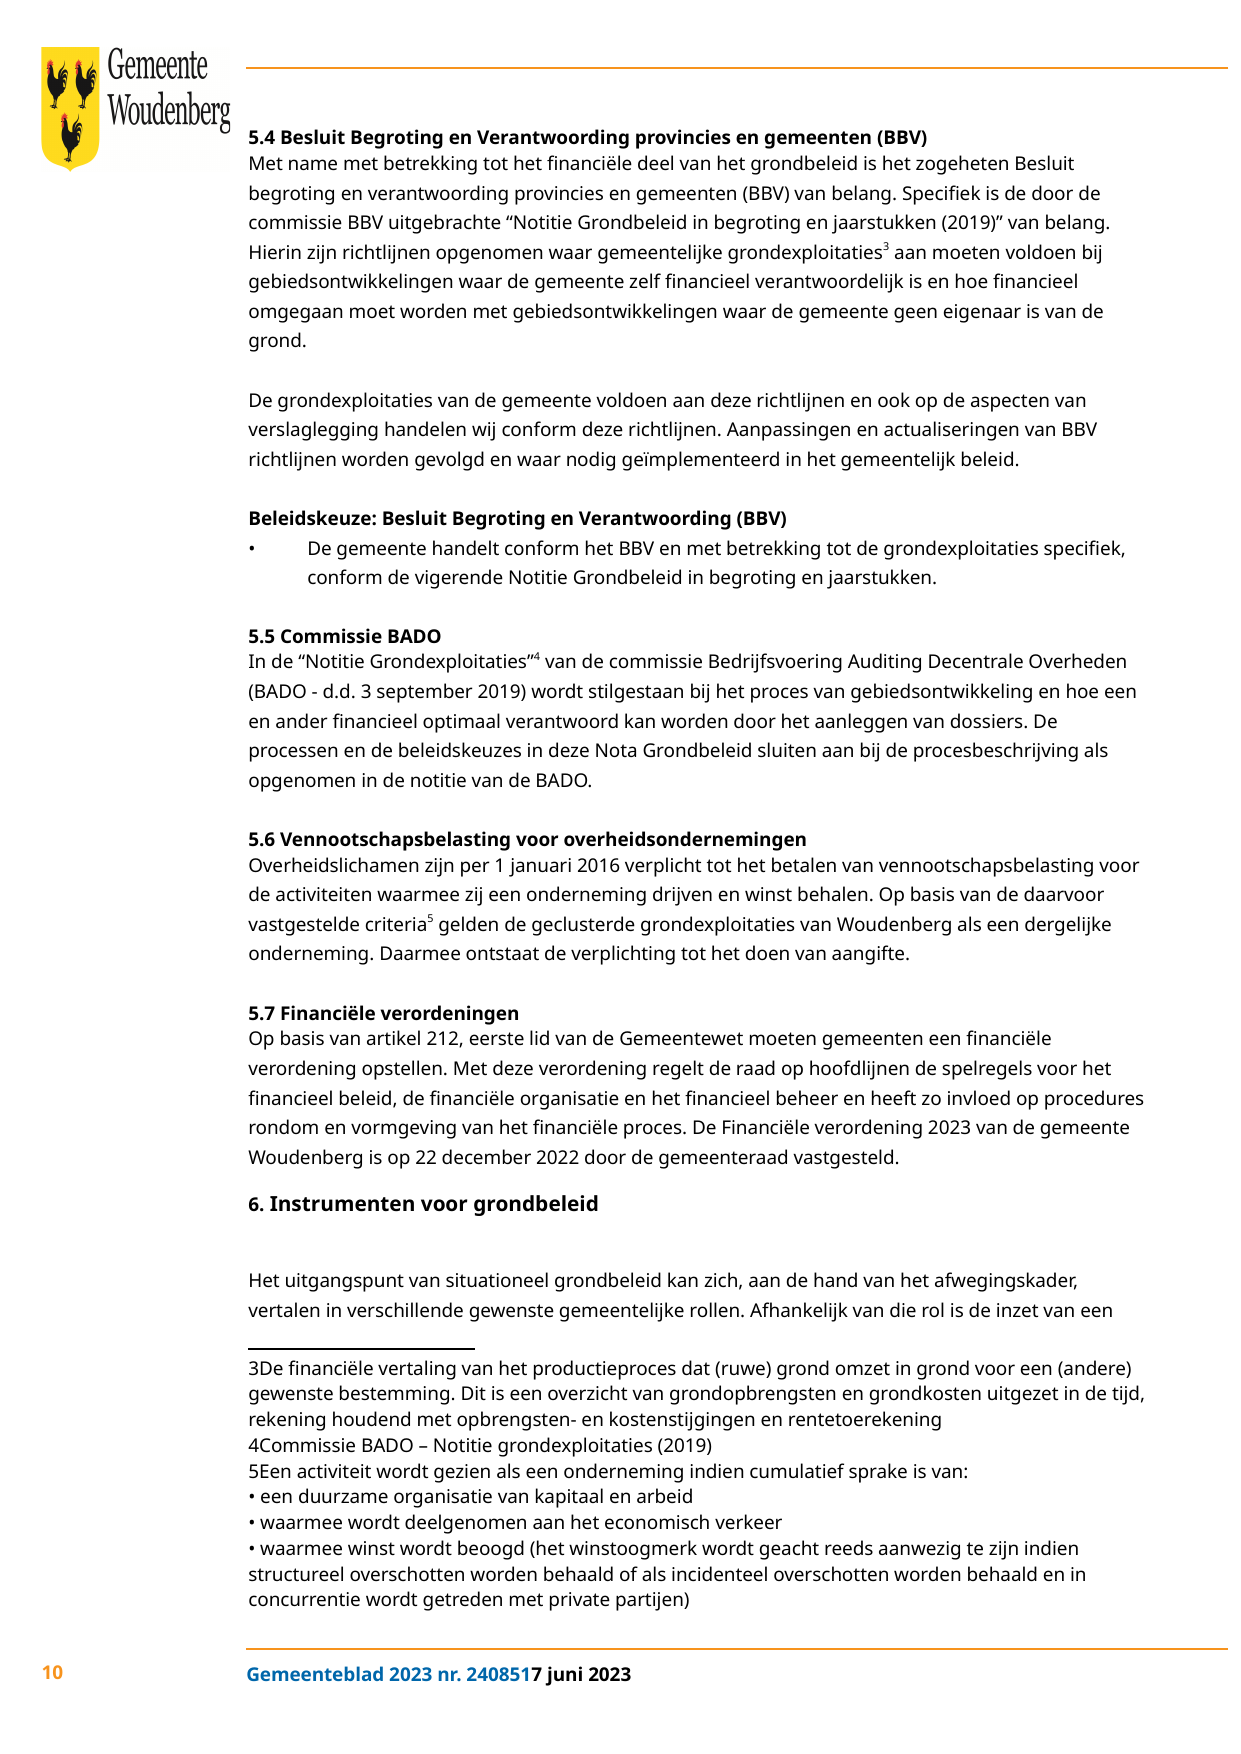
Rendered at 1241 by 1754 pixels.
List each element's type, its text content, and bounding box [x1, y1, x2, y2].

text • waarmee winst wordt beoogd (het winstoogmerk wordt geacht reeds aanwezig te zijn indien structureel overschotten worden behaald of als incidenteel overschotten worden behaald en in concurrentie wordt getreden met private partijen) [248, 1535, 1152, 1612]
text Met name met betrekking tot het financiële deel van het grondbeleid is het zogeheten Besluit begroting en verantwoording provincies en gemeenten (BBV) van belang. Specifiek is de door de commissie BBV uitgebrachte “Notitie Grondbeleid in begroting en jaarstukken (2019)” van belang. Hierin zijn richtlijnen opgenomen waar gemeentelijke grondexploitaties aan moeten voldoen bij gebiedsontwikkelingen waar de gemeente zelf financieel verantwoordelijk is en hoe financieel omgegaan moet worden met gebiedsontwikkelingen waar de gemeente geen eigenaar is van de grond. [248, 150, 1152, 353]
text Overheidslichamen zijn per 1 januari 2016 verplicht tot het betalen van vennootschapsbelasting voor de activiteiten waarmee zij een onderneming drijven en winst behalen. Op basis van de daarvoor vastgestelde criteria gelden de geclusterde grondexploitaties van Woudenberg als een dergelijke onderneming. Daarmee ontstaat de verplichting tot het doen van aangifte. [248, 852, 1152, 966]
text • een duurzame organisatie van kapitaal en arbeid [248, 1483, 1152, 1509]
text In de “Notitie Grondexploitaties” van de commissie Bedrijfsvoering Auditing Decentrale Overheden (BADO - d.d. 3 september 2019) wordt stilgestaan bij het proces van gebiedsontwikkeling en hoe een en ander financieel optimaal verantwoord kan worden door het aanleggen van dossiers. De processen en de beleidskeuzes in deze Nota Grondbeleid sluiten aan bij de procesbeschrijving als opgenomen in de notitie van de BADO. [248, 649, 1152, 793]
text 5.6 Vennootschapsbelasting voor overheidsondernemingen [248, 826, 1152, 852]
text • waarmee wordt deelgenomen aan het economisch verkeer [248, 1509, 1152, 1535]
text 6. Instrumenten voor grondbeleid [248, 1189, 1152, 1218]
text De financiële vertaling van het productieproces dat (ruwe) grond omzet in grond voor een (andere) gewenste bestemming. Dit is een overzicht van grondopbrengsten en grondkosten uitgezet in de tijd, rekening houdend met opbrengsten- en kostenstijgingen en rentetoerekening [248, 1355, 1152, 1432]
text Commissie BADO – Notitie grondexploitaties (2019) [248, 1432, 1152, 1458]
text Op basis van artikel 212, eerste lid van de Gemeentewet moeten gemeenten een financiële verordening opstellen. Met deze verordening regelt de raad op hoofdlijnen de spelregels voor het financieel beleid, de financiële organisatie en het financieel beheer en heeft zo invloed op procedures rondom en vormgeving van het financiële proces. De Financiële verordening 2023 van de gemeente Woudenberg is op 22 december 2022 door de gemeenteraad vastgesteld. [248, 1026, 1152, 1169]
text 5.5 Commissie BADO [248, 623, 1152, 649]
text 5.7 Financiële verordeningen [248, 1000, 1152, 1026]
table_header Beleidskeuze: Besluit Begroting en Verantwoording (BBV) De gemeente handelt conform het BBV en met betrekking tot de grondexploitaties specifiek, conform de vigerende Notitie Grondbeleid in begroting en jaarstukken. [248, 505, 1152, 590]
text 5.4 Besluit Begroting en Verantwoording provincies en gemeenten (BBV) [248, 124, 1152, 150]
text De grondexploitaties van de gemeente voldoen aan deze richtlijnen en ook op de aspecten van verslaglegging handelen wij conform deze richtlijnen. Aanpassingen en actualiseringen van BBV richtlijnen worden gevolgd en waar nodig geïmplementeerd in het gemeentelijk beleid. [248, 387, 1152, 472]
text Een activiteit wordt gezien als een onderneming indien cumulatief sprake is van: [248, 1458, 1152, 1483]
picture [41, 47, 231, 172]
text Het uitgangspunt van situationeel grondbeleid kan zich, aan de hand van het afwegingskader, vertalen in verschillende gewenste gemeentelijke rollen. Afhankelijk van die rol is de inzet van een [248, 1267, 1152, 1322]
